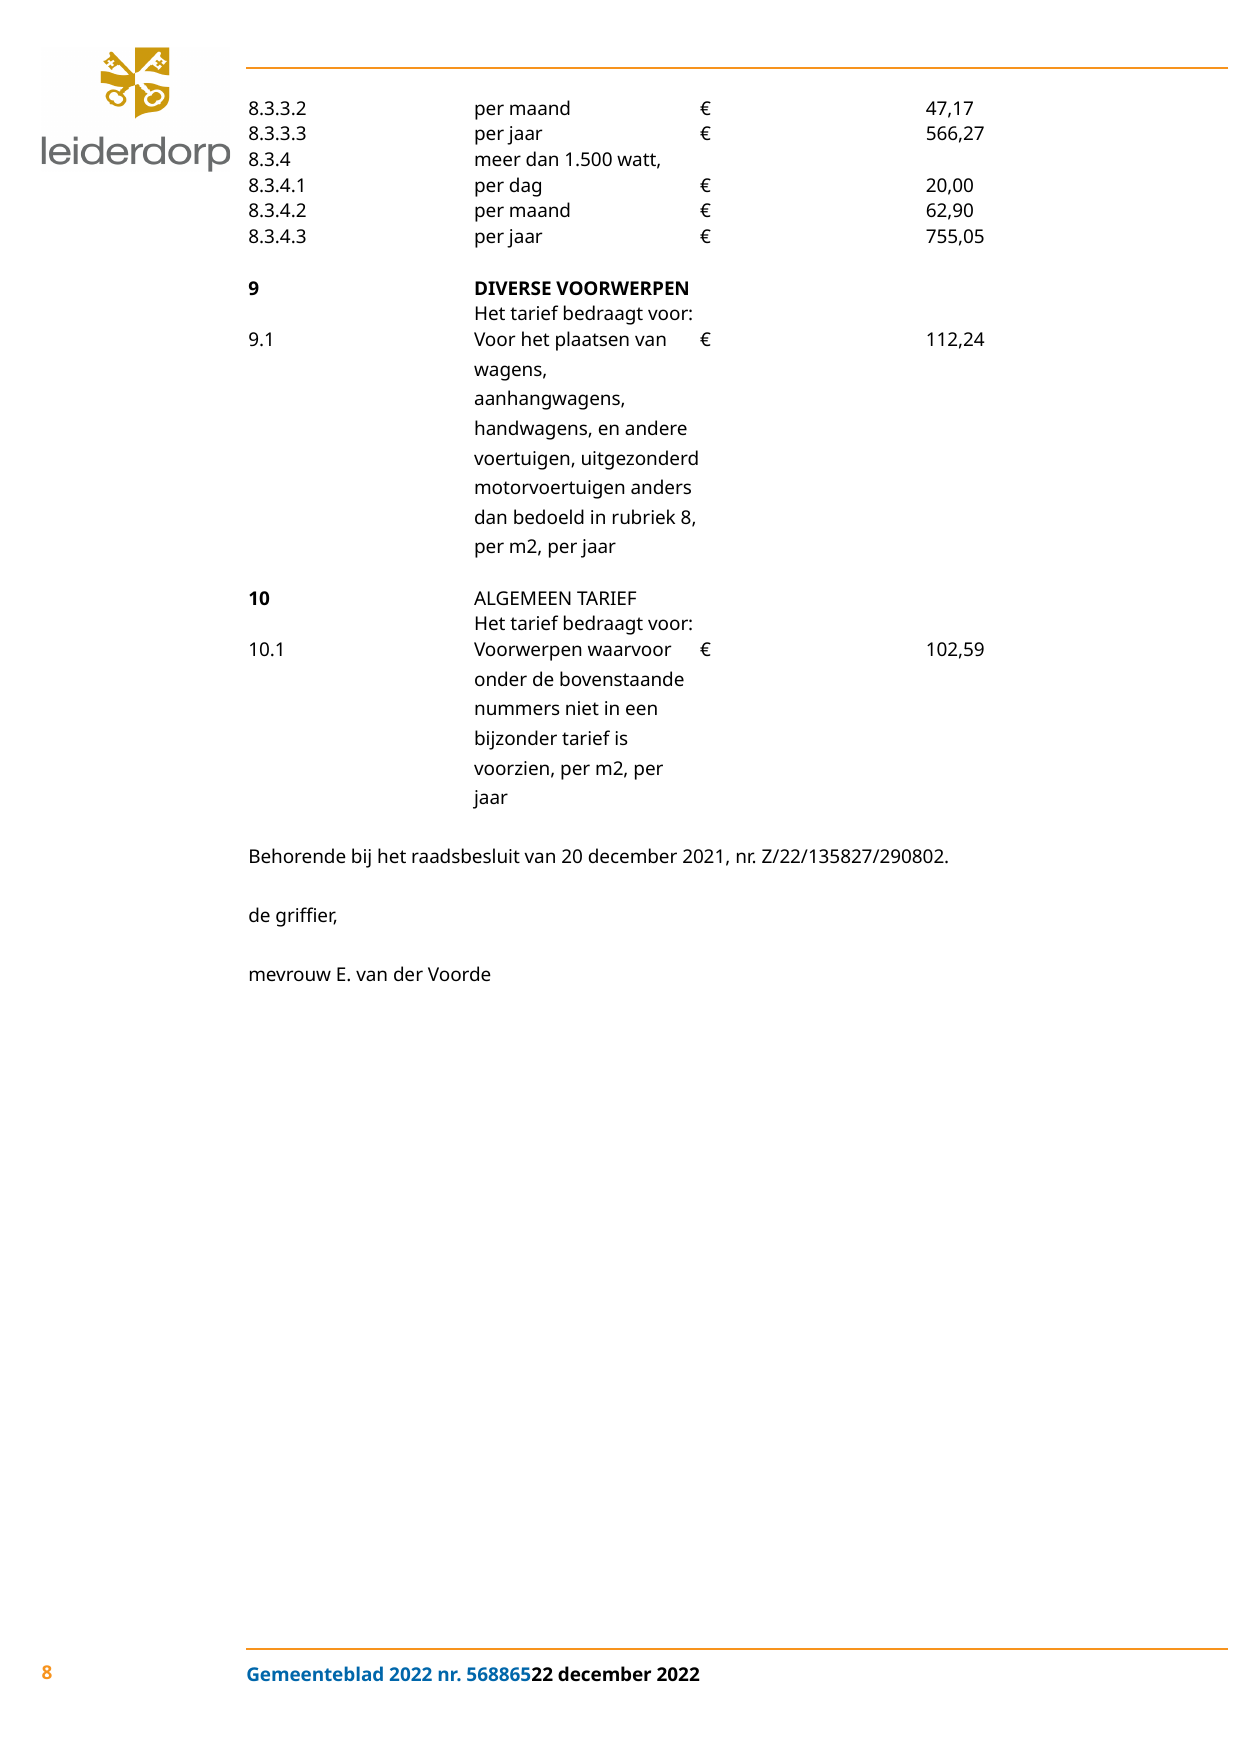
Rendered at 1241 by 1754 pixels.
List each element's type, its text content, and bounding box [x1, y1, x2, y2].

table_cell 10 [248, 585, 474, 611]
table_cell [926, 559, 1152, 585]
table_cell DIVERSE VOORWERPEN [474, 275, 700, 301]
table_cell [926, 585, 1152, 611]
table_cell 8.3.3.2 [248, 95, 474, 121]
picture [41, 47, 231, 172]
table_cell Het tarief bedraagt voor: [474, 611, 700, 636]
table_cell [926, 611, 1152, 636]
table_cell per maand [474, 198, 700, 223]
table_cell € [700, 95, 926, 121]
table_cell per maand [474, 95, 700, 121]
table_cell [248, 559, 474, 585]
table_cell [248, 301, 474, 326]
table_cell ALGEMEEN TARIEF [474, 585, 700, 611]
table_cell 10.1 [248, 636, 474, 810]
table_cell [474, 559, 700, 585]
table_cell 47,17 [926, 95, 1152, 121]
table_cell 8.3.4.3 [248, 224, 474, 249]
table_cell 112,24 [926, 326, 1152, 559]
table_cell € [700, 121, 926, 146]
table_cell € [700, 636, 926, 810]
table_cell 20,00 [926, 172, 1152, 198]
table_cell € [700, 198, 926, 223]
table_cell [926, 275, 1152, 301]
table_cell [926, 146, 1152, 172]
table_cell [926, 301, 1152, 326]
table_cell [248, 611, 474, 636]
table_cell [700, 249, 926, 275]
table_cell [926, 249, 1152, 275]
text mevrouw E. van der Voorde [248, 961, 1152, 987]
table_cell 8.3.4.1 [248, 172, 474, 198]
table_cell Voorwerpen waarvoor onder de bovenstaande nummers niet in een bijzonder tarief is voorzien, per m2, per jaar [474, 636, 700, 810]
table_cell per jaar [474, 224, 700, 249]
text Behorende bij het raadsbesluit van 20 december 2021, nr. Z/22/135827/290802. [248, 843, 1152, 868]
table_cell 62,90 [926, 198, 1152, 223]
table_cell [700, 611, 926, 636]
table_cell € [700, 224, 926, 249]
table_cell € [700, 172, 926, 198]
table_cell 566,27 [926, 121, 1152, 146]
table_cell per jaar [474, 121, 700, 146]
table_cell Het tarief bedraagt voor: [474, 301, 700, 326]
table_cell 9.1 [248, 326, 474, 559]
table_cell [700, 559, 926, 585]
table_cell 8.3.4 [248, 146, 474, 172]
table_cell 102,59 [926, 636, 1152, 810]
table_cell per dag [474, 172, 700, 198]
table_cell [700, 146, 926, 172]
table_cell [700, 275, 926, 301]
text de griffier, [248, 902, 1152, 928]
table_cell meer dan 1.500 watt, [474, 146, 700, 172]
table_cell 8.3.3.3 [248, 121, 474, 146]
table_cell Voor het plaatsen van wagens, aanhangwagens, handwagens, en andere voertuigen, uitgezonderd motorvoertuigen anders dan bedoeld in rubriek 8, per m2, per jaar [474, 326, 700, 559]
table_cell [248, 249, 474, 275]
table_cell [700, 585, 926, 611]
table_cell [700, 301, 926, 326]
table_cell 9 [248, 275, 474, 301]
table_cell 755,05 [926, 224, 1152, 249]
table_cell € [700, 326, 926, 559]
table_cell 8.3.4.2 [248, 198, 474, 223]
table_cell [474, 249, 700, 275]
